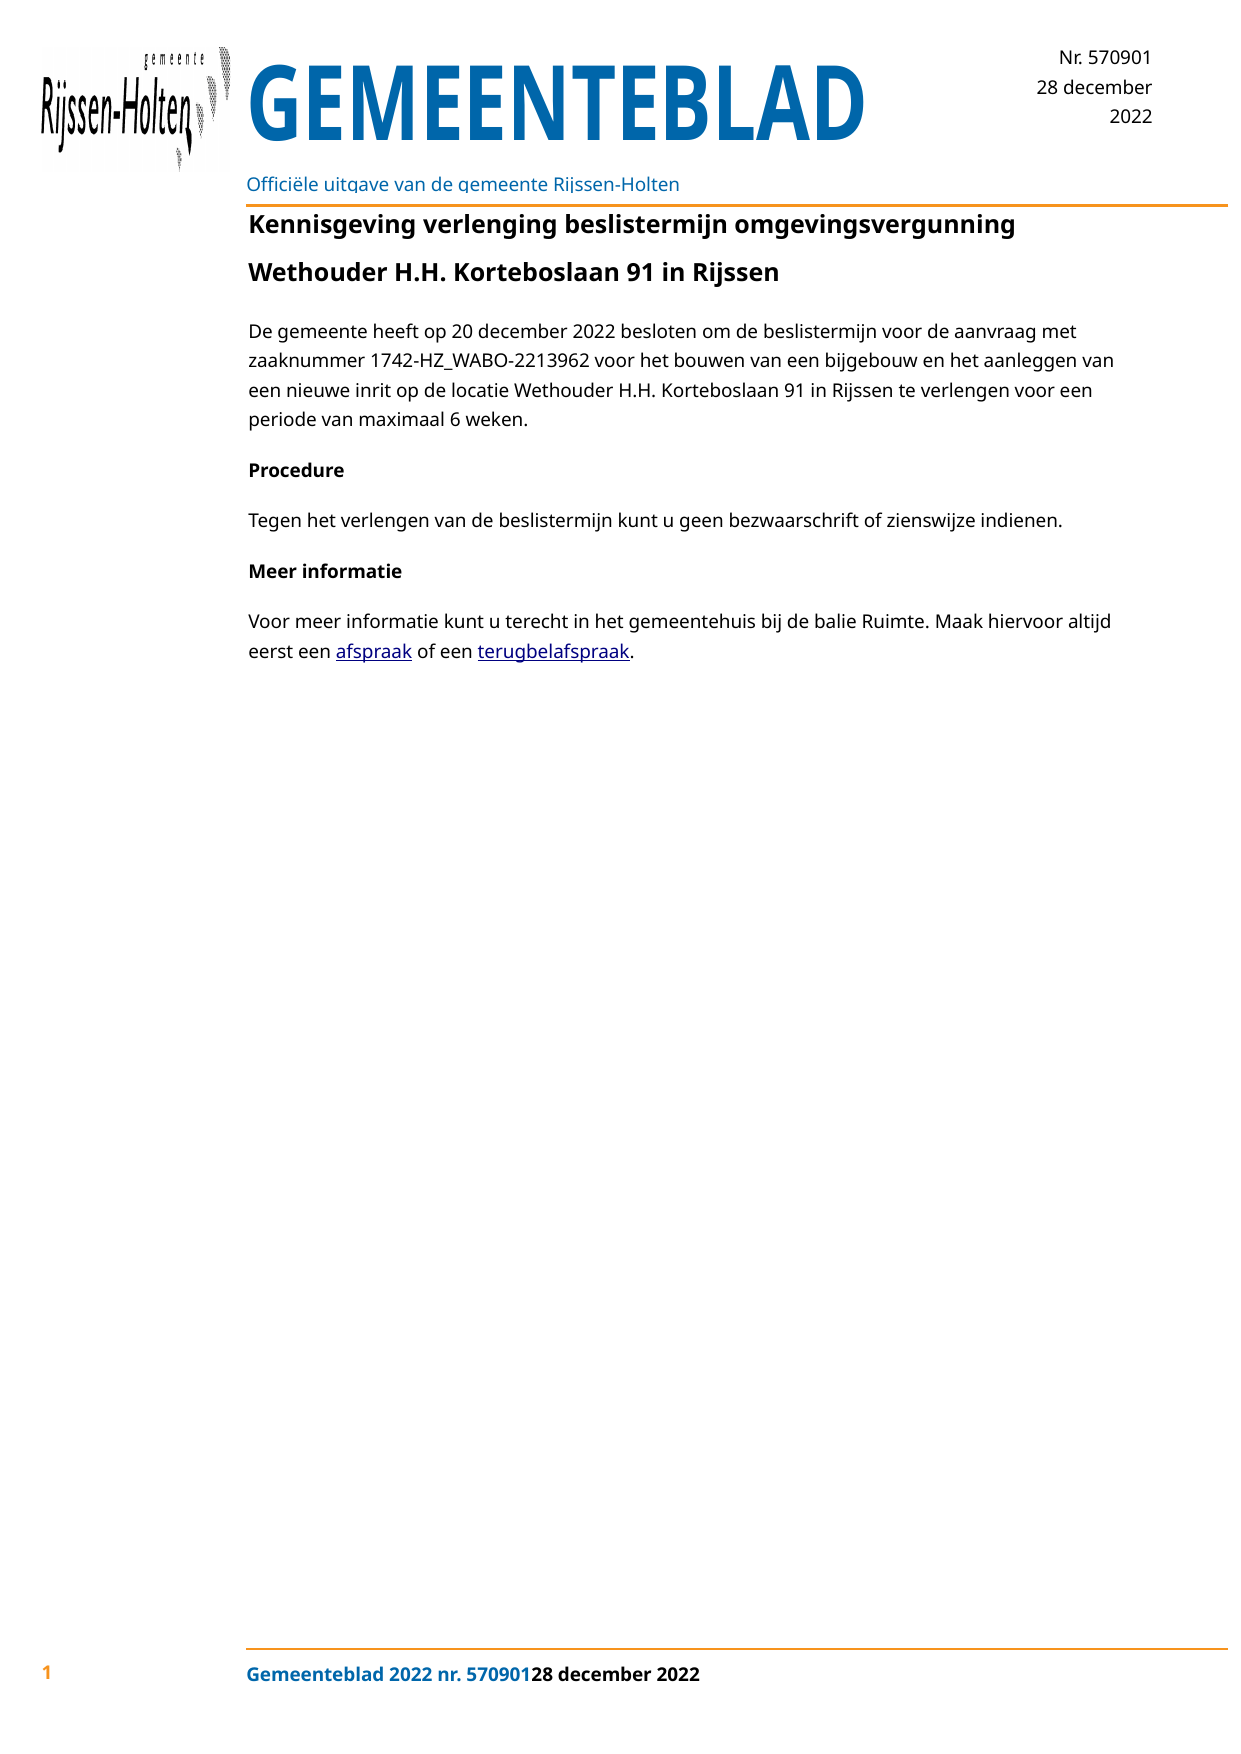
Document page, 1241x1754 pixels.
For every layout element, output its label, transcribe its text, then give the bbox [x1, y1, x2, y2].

text Tegen het verlengen van de beslistermijn kunt u geen bezwaarschrift of zienswijze indienen. [248, 507, 1152, 533]
text Meer informatie [248, 558, 1152, 584]
text Kennisgeving verlenging beslistermijn omgevingsvergunning Wethouder H.H. Korteboslaan 91 in Rijssen [248, 207, 1152, 288]
text Procedure [248, 457, 1152, 483]
picture [41, 47, 231, 172]
text Voor meer informatie kunt u terecht in het gemeentehuis bij de balie Ruimte. Maak hiervoor altijd eerst een afspraak of een terugbelafspraak. [248, 608, 1152, 664]
text De gemeente heeft op 20 december 2022 besloten om de beslistermijn voor de aanvraag met zaaknummer 1742-HZ_WABO-2213962 voor het bouwen van een bijgebouw en het aanleggen van een nieuwe inrit op de locatie Wethouder H.H. Korteboslaan 91 in Rijssen te verlengen voor een periode van maximaal 6 weken. [248, 318, 1152, 432]
